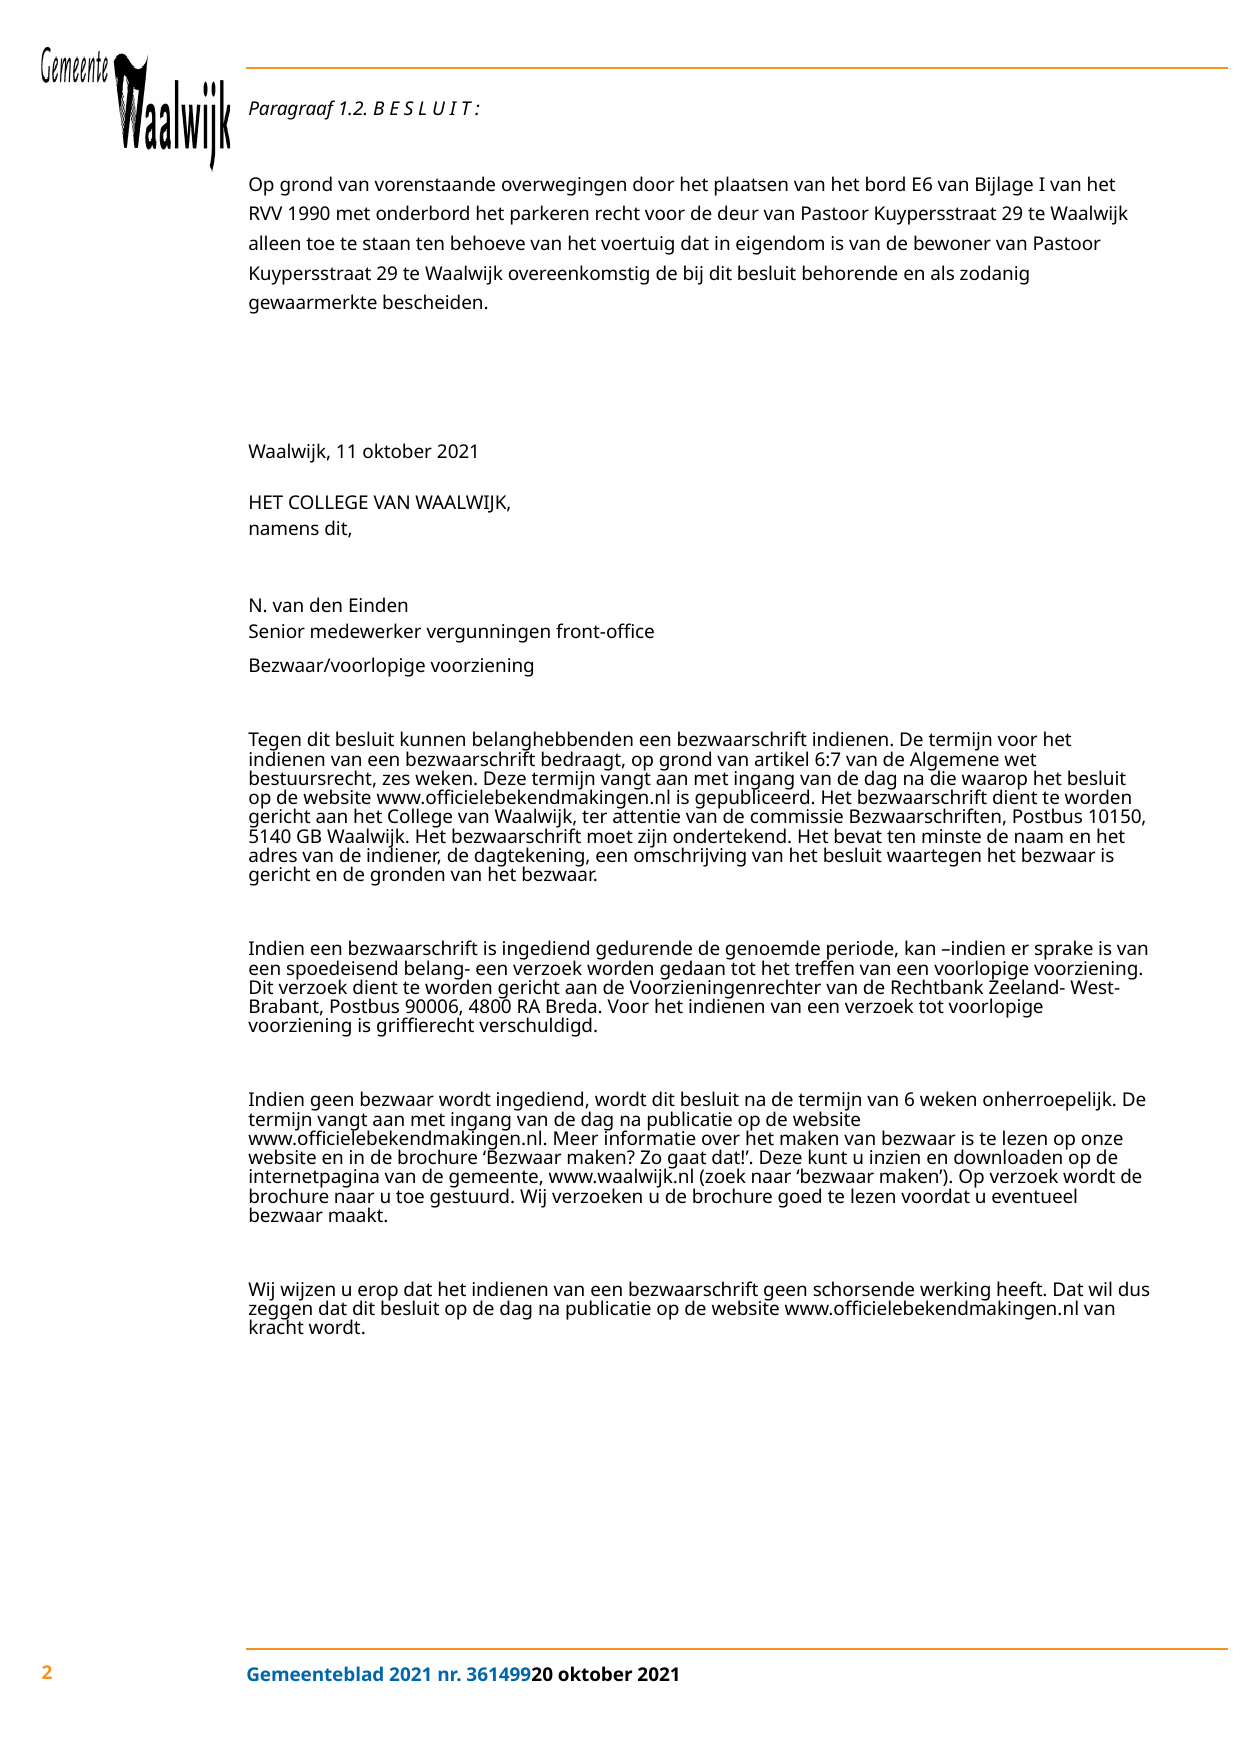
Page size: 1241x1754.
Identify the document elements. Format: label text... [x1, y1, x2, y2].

text namens dit, [248, 515, 1152, 541]
text Tegen dit besluit kunnen belanghebbenden een bezwaarschrift indienen. De termijn voor het indienen van een bezwaarschrift bedraagt, op grond van artikel 6:7 van de Algemene wet bestuursrecht, zes weken. Deze termijn vangt aan met ingang van de dag na die waarop het besluit op de website www.officielebekendmakingen.nl is gepubliceerd. Het bezwaarschrift dient te worden gericht aan het College van Waalwijk, ter attentie van de commissie Bezwaarschriften, Postbus 10150, 5140 GB Waalwijk. Het bezwaarschrift moet zijn ondertekend. Het bevat ten minste de naam en het adres van de indiener, de dagtekening, een omschrijving van het besluit waartegen het bezwaar is gericht en de gronden van het bezwaar. [248, 731, 1152, 886]
text Op grond van vorenstaande overwegingen door het plaatsen van het bord E6 van Bijlage I van het RVV 1990 met onderbord het parkeren recht voor de deur van Pastoor Kuypersstraat 29 te Waalwijk alleen toe te staan ten behoeve van het voertuig dat in eigendom is van de bewoner van Pastoor Kuypersstraat 29 te Waalwijk overeenkomstig de bij dit besluit behorende en als zodanig gewaarmerkte bescheiden. [248, 171, 1152, 315]
text Senior medewerker vergunningen front-office [248, 618, 1152, 644]
picture [41, 47, 231, 172]
text Waalwijk, 11 oktober 2021 [248, 438, 1152, 464]
text Wij wijzen u erop dat het indienen van een bezwaarschrift geen schorsende werking heeft. Dat wil dus zeggen dat dit besluit op de dag na publicatie op de website www.officielebekendmakingen.nl van kracht wordt. [248, 1281, 1152, 1339]
text Indien geen bezwaar wordt ingediend, wordt dit besluit na de termijn van 6 weken onherroepelijk. De termijn vangt aan met ingang van de dag na publicatie op de website www.officielebekendmakingen.nl. Meer informatie over het maken van bezwaar is te lezen op onze website en in de brochure ‘Bezwaar maken? Zo gaat dat!’. Deze kunt u inzien en downloaden op de internetpagina van de gemeente, www.waalwijk.nl (zoek naar ‘bezwaar maken’). Op verzoek wordt de brochure naar u toe gestuurd. Wij verzoeken u de brochure goed te lezen voordat u eventueel bezwaar maakt. [248, 1091, 1152, 1226]
text HET COLLEGE VAN WAALWIJK, [248, 489, 1152, 515]
text Bezwaar/voorlopige voorziening [248, 657, 1152, 677]
text Paragraaf 1.2. B E S L U I T : [248, 95, 1152, 121]
text Indien een bezwaarschrift is ingediend gedurende de genoemde periode, kan –indien er sprake is van een spoedeisend belang- een verzoek worden gedaan tot het treffen van een voorlopige voorziening. Dit verzoek dient te worden gericht aan de Voorzieningenrechter van de Rechtbank Zeeland- West- Brabant, Postbus 90006, 4800 RA Breda. Voor het indienen van een verzoek tot voorlopige voorziening is griffierecht verschuldigd. [248, 940, 1152, 1037]
text N. van den Einden [248, 592, 1152, 618]
